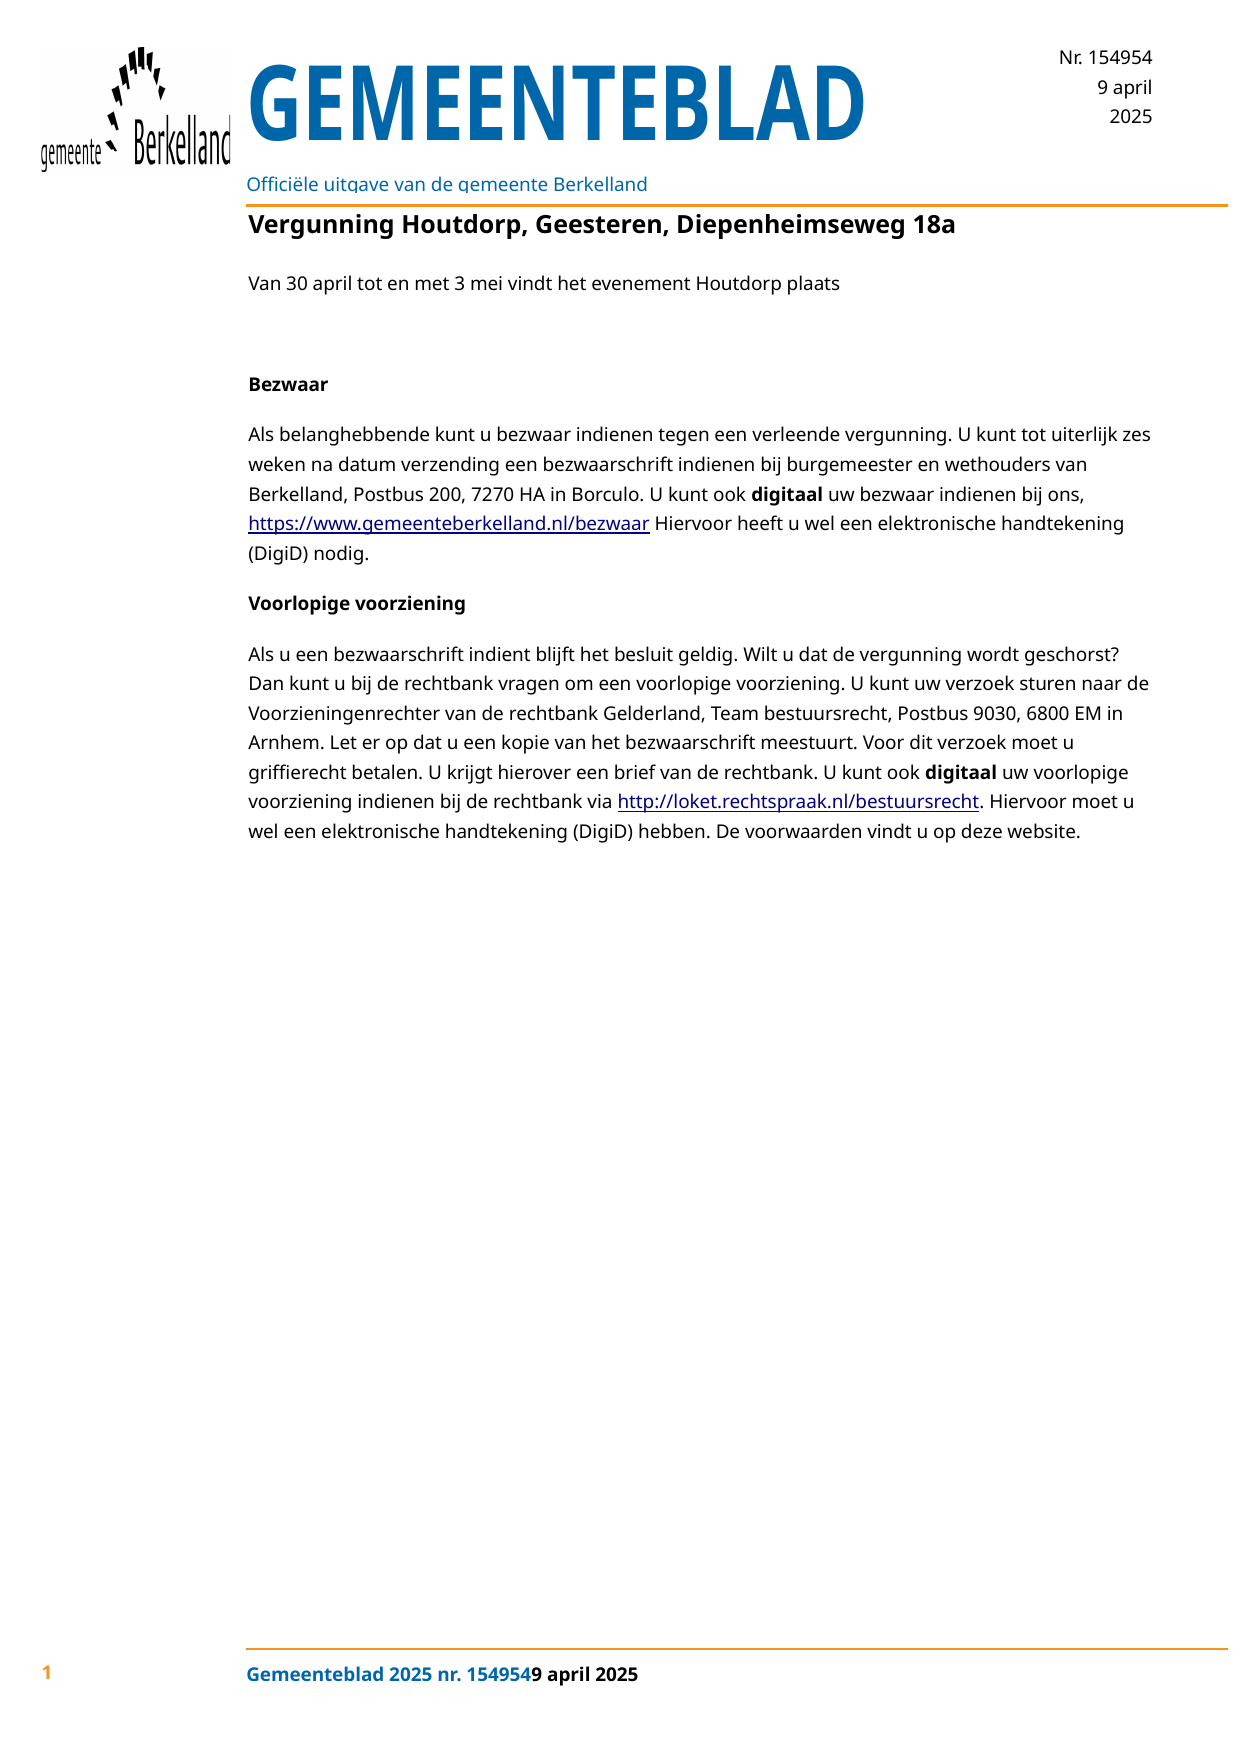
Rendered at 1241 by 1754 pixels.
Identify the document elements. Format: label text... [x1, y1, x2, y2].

text Als belanghebbende kunt u bezwaar indienen tegen een verleende vergunning. U kunt tot uiterlijk zes weken na datum verzending een bezwaarschrift indienen bij burgemeester en wethouders van Berkelland, Postbus 200, 7270 HA in Borculo. U kunt ook digitaal uw bezwaar indienen bij ons, https://www.gemeenteberkelland.nl/bezwaar Hiervoor heeft u wel een elektronische handtekening (DigiD) nodig. [248, 422, 1152, 566]
text Als u een bezwaarschrift indient blijft het besluit geldig. Wilt u dat de vergunning wordt geschorst? Dan kunt u bij de rechtbank vragen om een voorlopige voorziening. U kunt uw verzoek sturen naar de Voorzieningenrechter van de rechtbank Gelderland, Team bestuursrecht, Postbus 9030, 6800 EM in Arnhem. Let er op dat u een kopie van het bezwaarschrift meestuurt. Voor dit verzoek moet u griffierecht betalen. U krijgt hierover een brief van de rechtbank. U kunt ook digitaal uw voorlopige voorziening indienen bij de rechtbank via http://loket.rechtspraak.nl/bestuursrecht. Hiervoor moet u wel een elektronische handtekening (DigiD) hebben. De voorwaarden vindt u op deze website. [248, 641, 1152, 844]
text Voorlopige voorziening [248, 590, 1152, 616]
text Van 30 april tot en met 3 mei vindt het evenement Houtdorp plaats [248, 270, 1152, 296]
text Bezwaar [248, 371, 1152, 397]
text Vergunning Houtdorp, Geesteren, Diepenheimseweg 18a [248, 207, 1152, 241]
picture [41, 47, 231, 172]
